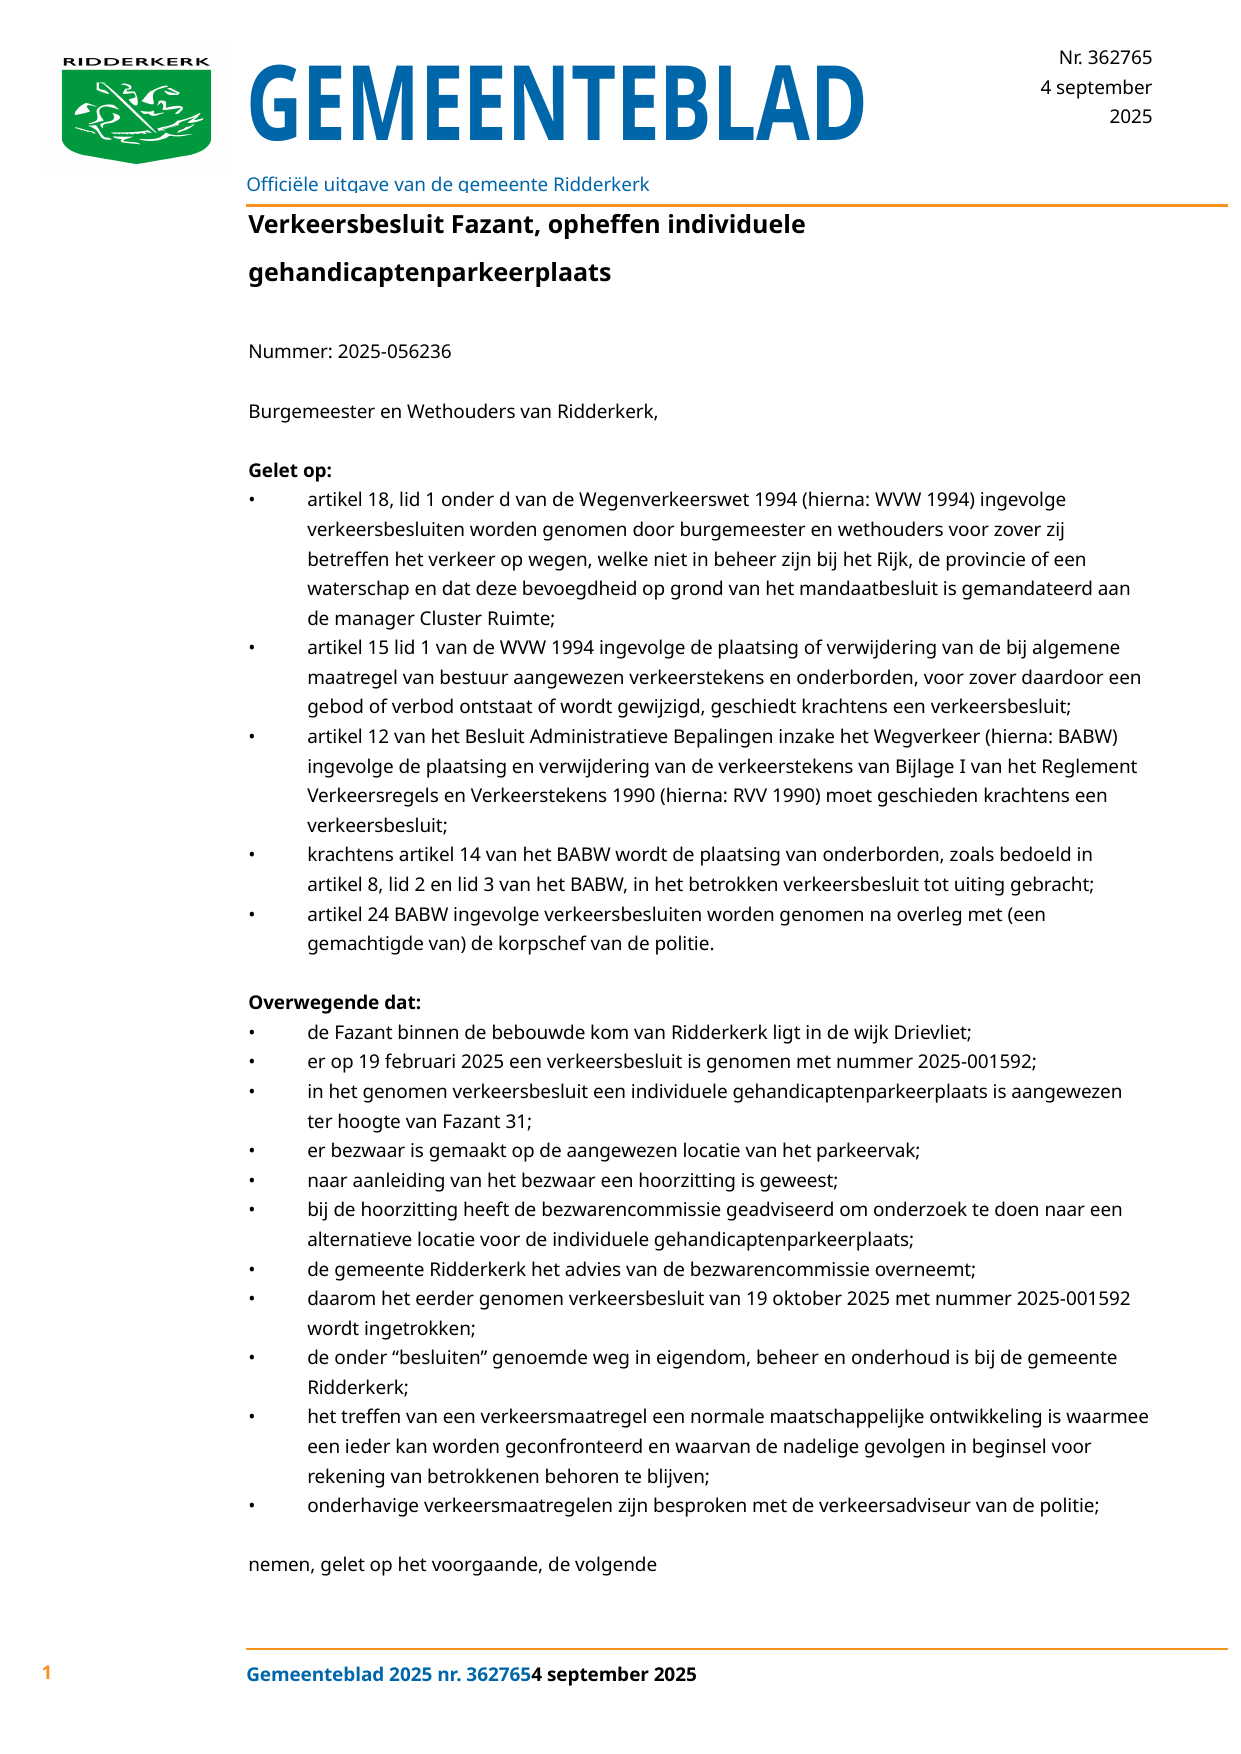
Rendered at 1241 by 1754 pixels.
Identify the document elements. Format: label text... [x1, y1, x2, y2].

list artikel 12 van het Besluit Administratieve Bepalingen inzake het Wegverkeer (hierna: BABW) ingevolge de plaatsing en verwijdering van de verkeerstekens van Bijlage I van het Reglement Verkeersregels en Verkeerstekens 1990 (hierna: RVV 1990) moet geschieden krachtens een verkeersbesluit; [248, 723, 1152, 838]
list de gemeente Ridderkerk het advies van de bezwarencommissie overneemt; [248, 1256, 1152, 1281]
list bij de hoorzitting heeft de bezwarencommissie geadviseerd om onderzoek te doen naar een alternatieve locatie voor de individuele gehandicaptenparkeerplaats; [248, 1197, 1152, 1252]
list er bezwaar is gemaakt op de aangewezen locatie van het parkeervak; [248, 1137, 1152, 1163]
list de onder “besluiten” genoemde weg in eigendom, beheer en onderhoud is bij de gemeente Ridderkerk; [248, 1344, 1152, 1400]
text Overwegende dat: [248, 989, 1152, 1015]
text Nummer: 2025-056236 [248, 339, 1152, 364]
list krachtens artikel 14 van het BABW wordt de plaatsing van onderborden, zoals bedoeld in artikel 8, lid 2 en lid 3 van het BABW, in het betrokken verkeersbesluit tot uiting gebracht; [248, 842, 1152, 897]
text nemen, gelet op het voorgaande, de volgende [248, 1552, 1152, 1577]
list onderhavige verkeersmaatregelen zijn besproken met de verkeersadviseur van de politie; [248, 1492, 1152, 1518]
list artikel 24 BABW ingevolge verkeersbesluiten worden genomen na overleg met (een gemachtigde van) de korpschef van de politie. [248, 901, 1152, 956]
list de Fazant binnen de bebouwde kom van Ridderkerk ligt in de wijk Drievliet; [248, 1019, 1152, 1045]
text Burgemeester en Wethouders van Ridderkerk, [248, 398, 1152, 423]
list het treffen van een verkeersmaatregel een normale maatschappelijke ontwikkeling is waarmee een ieder kan worden geconfronteerd en waarvan de nadelige gevolgen in beginsel voor rekening van betrokkenen behoren te blijven; [248, 1404, 1152, 1488]
list er op 19 februari 2025 een verkeersbesluit is genomen met nummer 2025-001592; [248, 1049, 1152, 1074]
text Gelet op: [248, 457, 1152, 483]
text Verkeersbesluit Fazant, opheffen individuele gehandicaptenparkeerplaats [248, 207, 1152, 288]
list daarom het eerder genomen verkeersbesluit van 19 oktober 2025 met nummer 2025-001592 wordt ingetrokken; [248, 1285, 1152, 1341]
list artikel 18, lid 1 onder d van de Wegenverkeerswet 1994 (hierna: WVW 1994) ingevolge verkeersbesluiten worden genomen door burgemeester en wethouders voor zover zij betreffen het verkeer op wegen, welke niet in beheer zijn bij het Rijk, de provincie of een waterschap en dat deze bevoegdheid op grond van het mandaatbesluit is gemandateerd aan de manager Cluster Ruimte; [248, 487, 1152, 631]
list artikel 15 lid 1 van de WVW 1994 ingevolge de plaatsing of verwijdering van de bij algemene maatregel van bestuur aangewezen verkeerstekens en onderborden, voor zover daardoor een gebod of verbod ontstaat of wordt gewijzigd, geschiedt krachtens een verkeersbesluit; [248, 634, 1152, 719]
picture [41, 47, 231, 172]
list naar aanleiding van het bezwaar een hoorzitting is geweest; [248, 1167, 1152, 1193]
list in het genomen verkeersbesluit een individuele gehandicaptenparkeerplaats is aangewezen ter hoogte van Fazant 31; [248, 1078, 1152, 1133]
